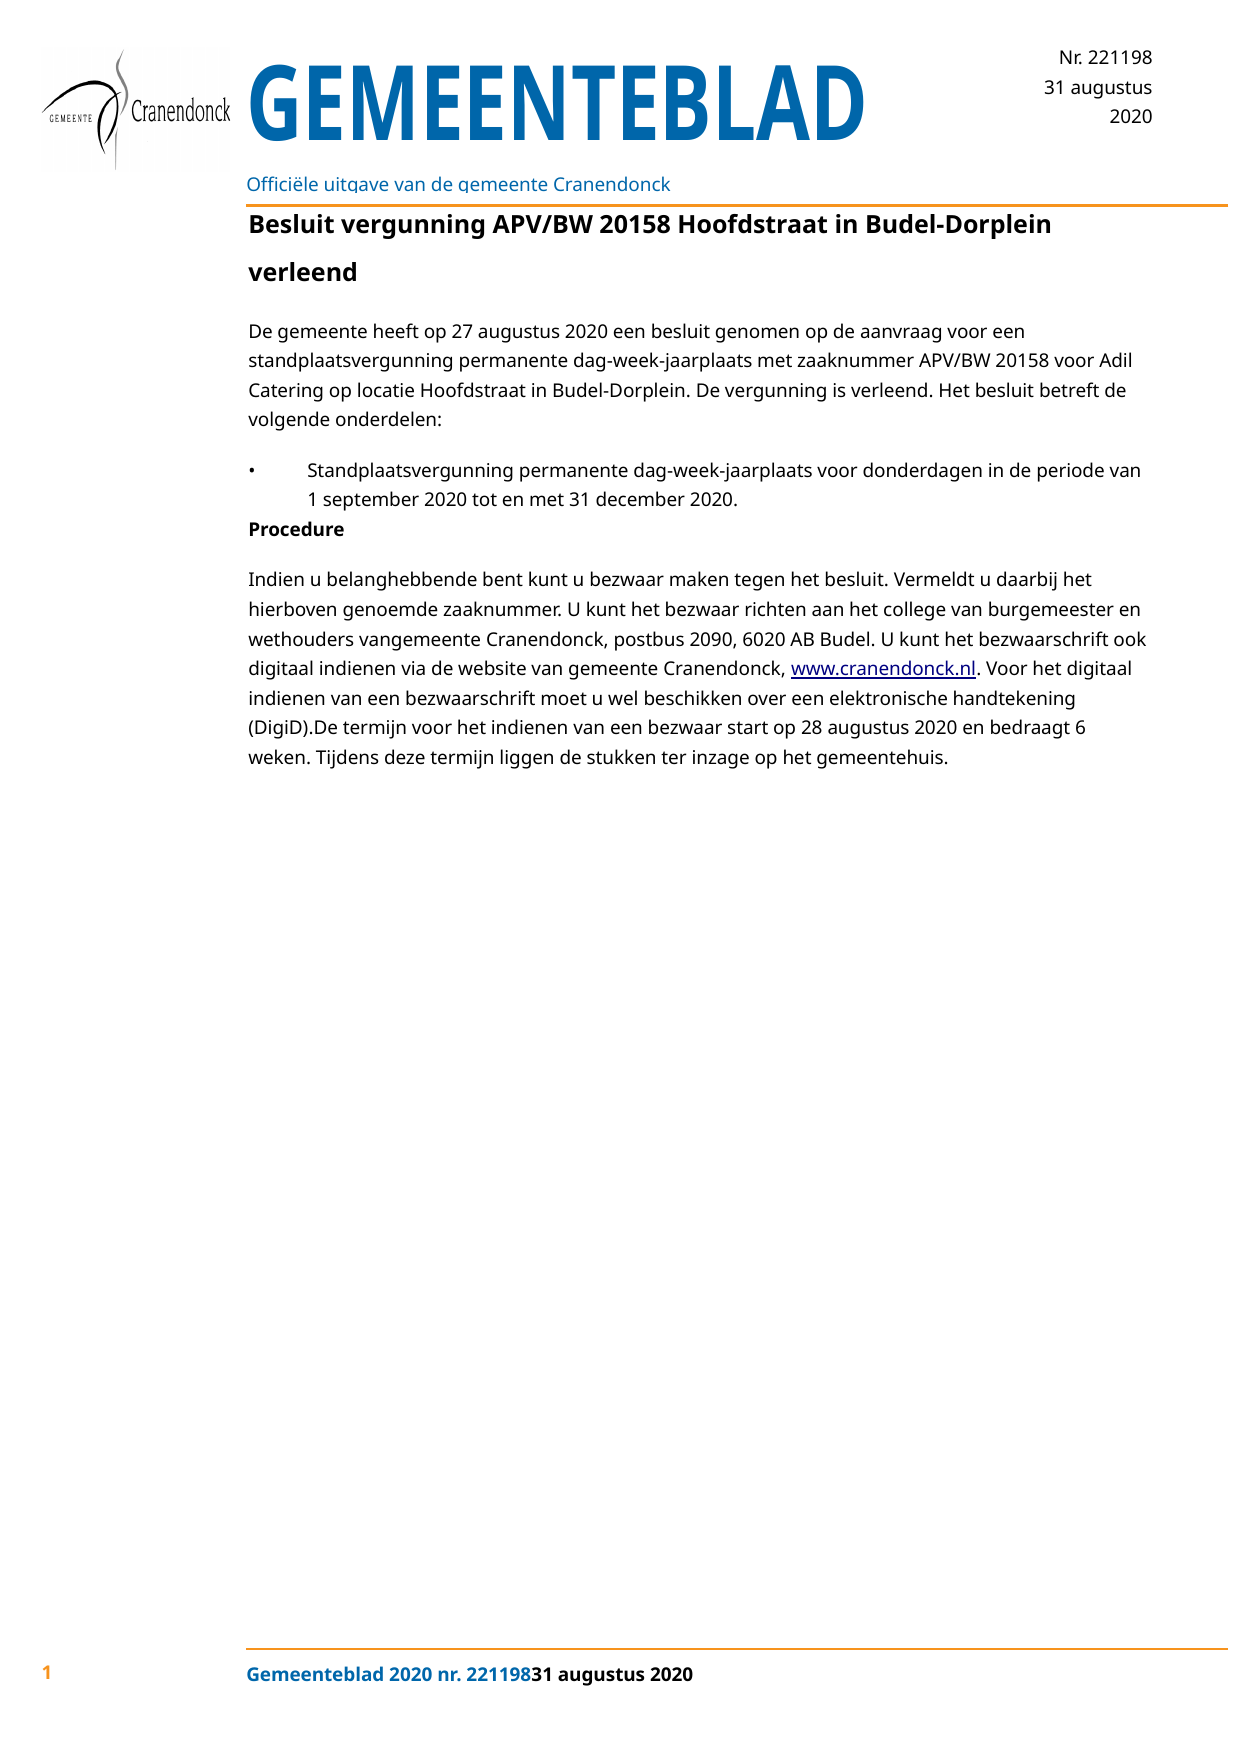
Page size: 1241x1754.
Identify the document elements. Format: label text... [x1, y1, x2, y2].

text Indien u belanghebbende bent kunt u bezwaar maken tegen het besluit. Vermeldt u daarbij het hierboven genoemde zaaknummer. U kunt het bezwaar richten aan het college van burgemeester en wethouders vangemeente Cranendonck, postbus 2090, 6020 AB Budel. U kunt het bezwaarschrift ook digitaal indienen via de website van gemeente Cranendonck, www.cranendonck.nl. Voor het digitaal indienen van een bezwaarschrift moet u wel beschikken over een elektronische handtekening (DigiD).De termijn voor het indienen van een bezwaar start op 28 augustus 2020 en bedraagt 6 weken. Tijdens deze termijn liggen de stukken ter inzage op het gemeentehuis. [248, 567, 1152, 770]
list Standplaatsvergunning permanente dag-week-jaarplaats voor donderdagen in de periode van 1 september 2020 tot en met 31 december 2020. [248, 457, 1152, 512]
picture [41, 47, 231, 172]
text De gemeente heeft op 27 augustus 2020 een besluit genomen op de aanvraag voor een standplaatsvergunning permanente dag-week-jaarplaats met zaaknummer APV/BW 20158 voor Adil Catering op locatie Hoofdstraat in Budel-Dorplein. De vergunning is verleend. Het besluit betreft de volgende onderdelen: [248, 318, 1152, 432]
text Besluit vergunning APV/BW 20158 Hoofdstraat in Budel-Dorplein verleend [248, 207, 1152, 288]
text Procedure [248, 516, 1152, 542]
